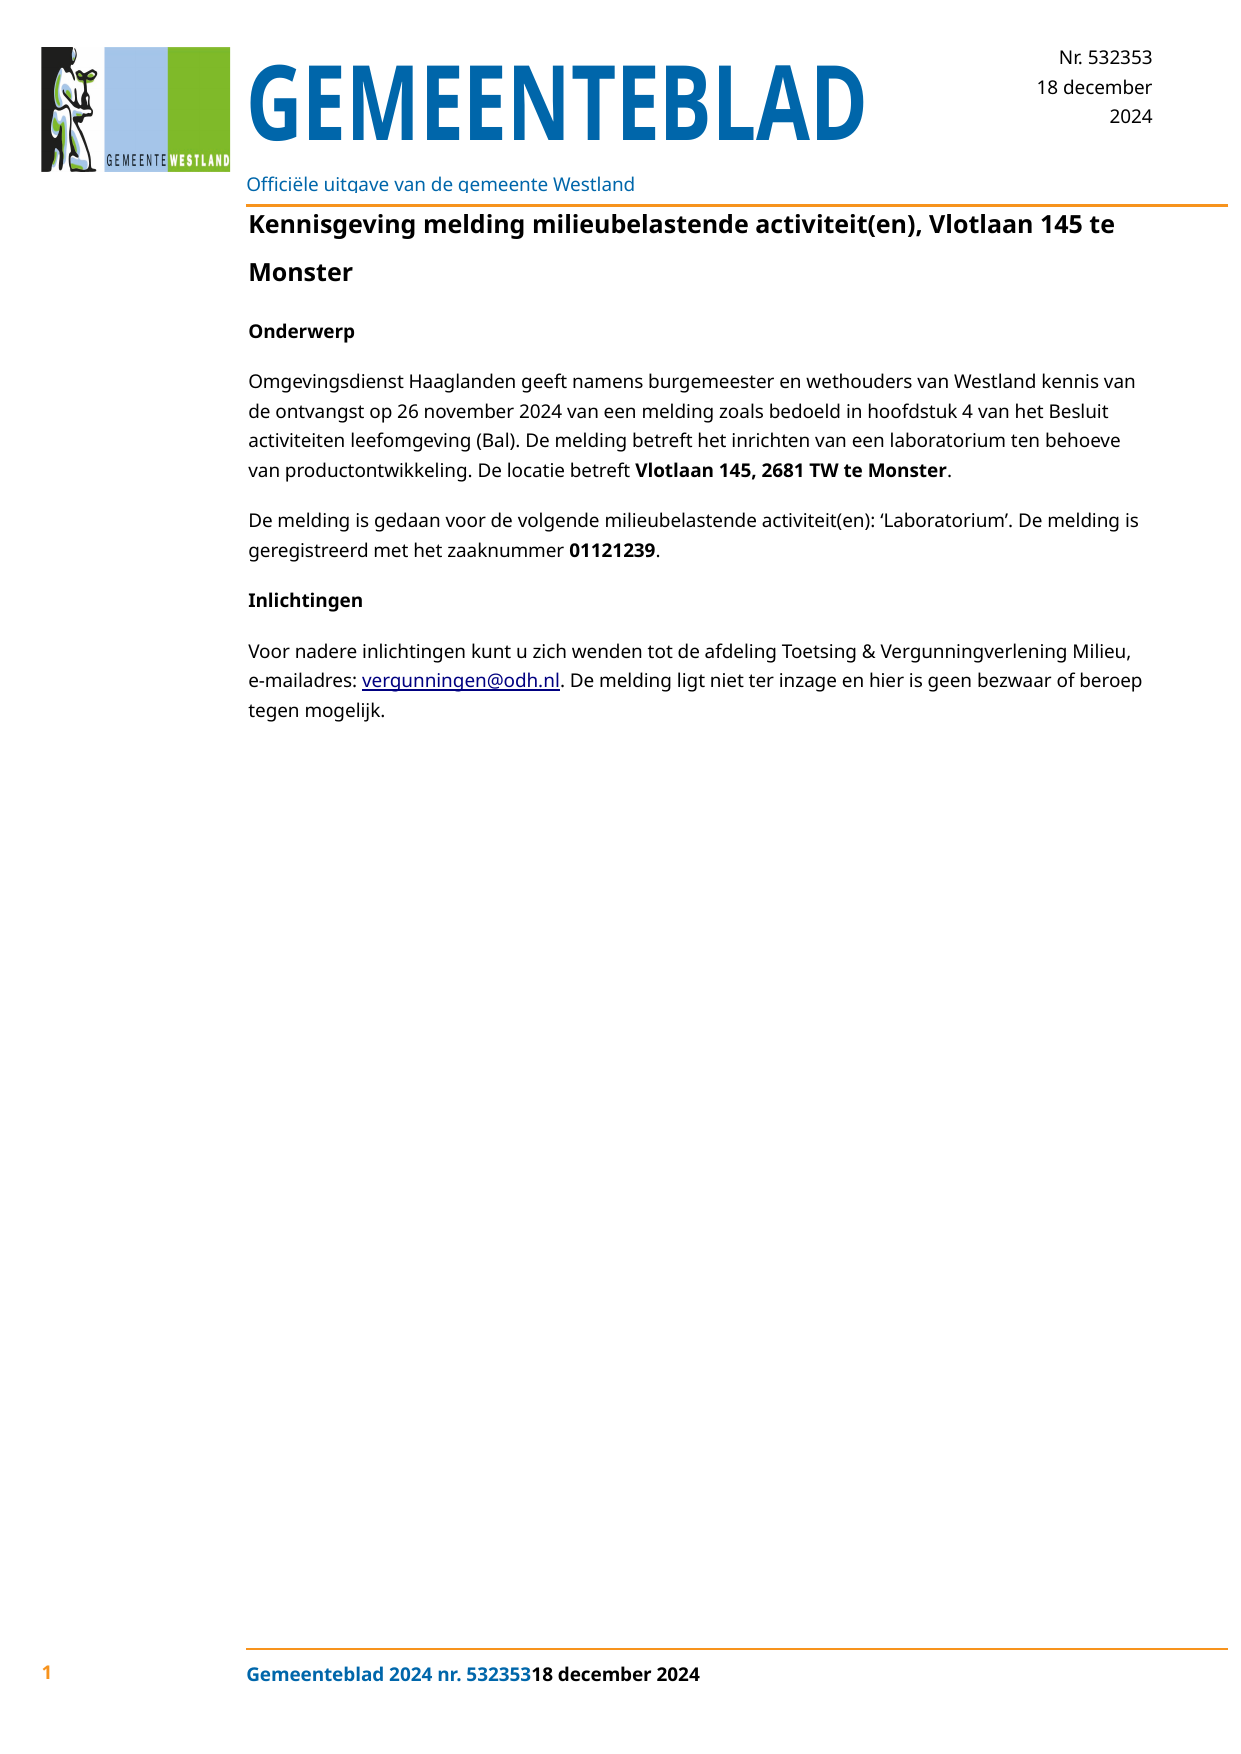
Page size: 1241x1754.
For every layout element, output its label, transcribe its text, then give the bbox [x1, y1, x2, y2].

text Voor nadere inlichtingen kunt u zich wenden tot de afdeling Toetsing & Vergunningverlening Milieu, e-mailadres: vergunningen@odh.nl. De melding ligt niet ter inzage en hier is geen bezwaar of beroep tegen mogelijk. [248, 638, 1152, 723]
text Kennisgeving melding milieubelastende activiteit(en), Vlotlaan 145 te Monster [248, 207, 1152, 288]
picture [41, 47, 231, 172]
text Inlichtingen [248, 587, 1152, 613]
text Onderwerp [248, 318, 1152, 344]
text Omgevingsdienst Haaglanden geeft namens burgemeester en wethouders van Westland kennis van de ontvangst op 26 november 2024 van een melding zoals bedoeld in hoofdstuk 4 van het Besluit activiteiten leefomgeving (Bal). De melding betreft het inrichten van een laboratorium ten behoeve van productontwikkeling. De locatie betreft Vlotlaan 145, 2681 TW te Monster. [248, 368, 1152, 483]
text De melding is gedaan voor de volgende milieubelastende activiteit(en): ‘Laboratorium’. De melding is geregistreerd met het zaaknummer 01121239. [248, 507, 1152, 563]
